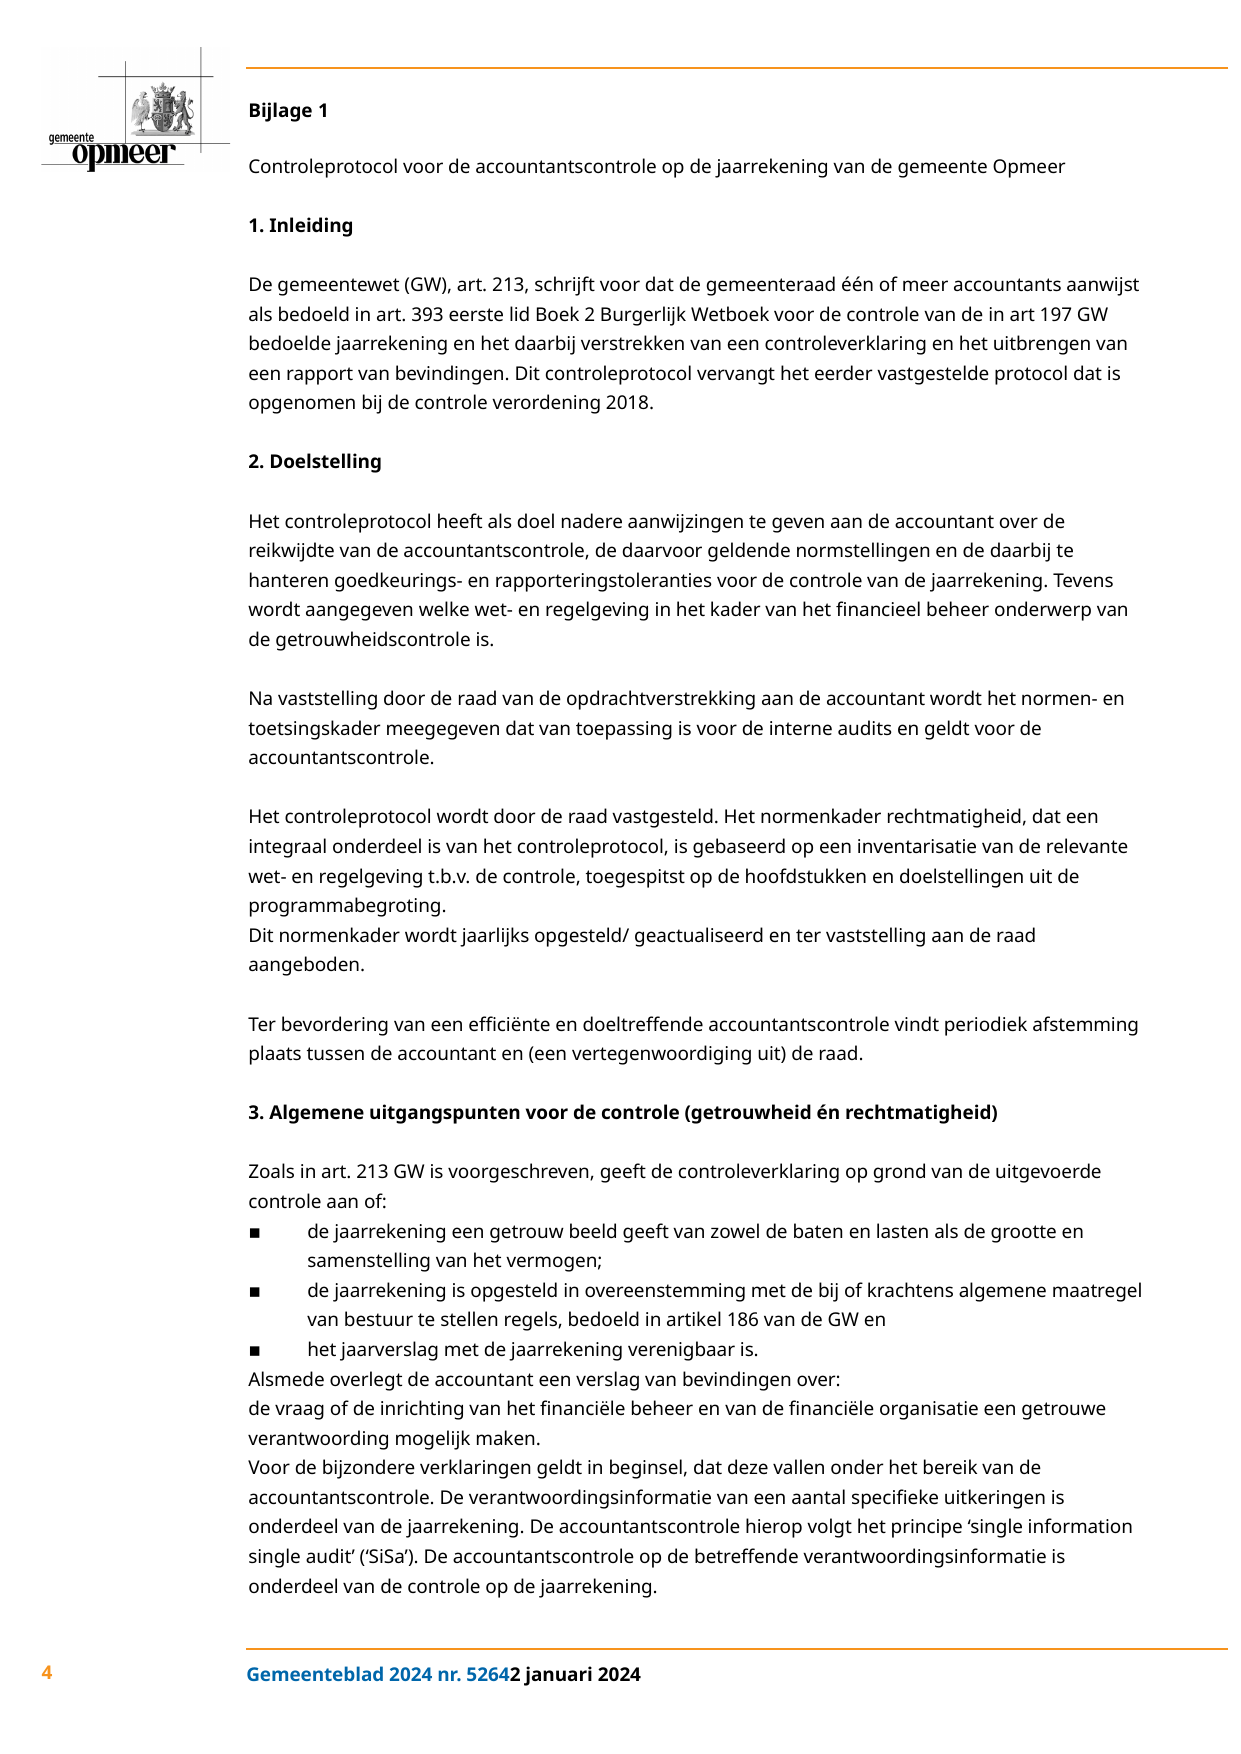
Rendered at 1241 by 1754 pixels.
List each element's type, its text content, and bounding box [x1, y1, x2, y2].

text Voor de bijzondere verklaringen geldt in beginsel, dat deze vallen onder het bereik van de accountantscontrole. De verantwoordingsinformatie van een aantal specifieke uitkeringen is onderdeel van de jaarrekening. De accountantscontrole hierop volgt het principe ‘single information single audit’ (‘SiSa’). De accountantscontrole op de betreffende verantwoordingsinformatie is onderdeel van de controle op de jaarrekening. [248, 1454, 1152, 1599]
text Het controleprotocol wordt door de raad vastgesteld. Het normenkader rechtmatigheid, dat een integraal onderdeel is van het controleprotocol, is gebaseerd op een inventarisatie van de relevante wet- en regelgeving t.b.v. de controle, toegespitst op de hoofdstukken en doelstellingen uit de programmabegroting. [248, 804, 1152, 918]
text Ter bevordering van een efficiënte en doeltreffende accountantscontrole vindt periodiek afstemming plaats tussen de accountant en (een vertegenwoordiging uit) de raad. [248, 1011, 1152, 1066]
list de jaarrekening is opgesteld in overeenstemming met de bij of krachtens algemene maatregel van bestuur te stellen regels, bedoeld in artikel 186 van de GW en [248, 1277, 1152, 1332]
text Alsmede overlegt de accountant een verslag van bevindingen over: [248, 1366, 1152, 1392]
text Na vaststelling door de raad van de opdrachtverstrekking aan de accountant wordt het normen- en toetsingskader meegegeven dat van toepassing is voor de interne audits en geldt voor de accountantscontrole. [248, 685, 1152, 770]
text de vraag of de inrichting van het financiële beheer en van de financiële organisatie een getrouwe verantwoording mogelijk maken. [248, 1395, 1152, 1451]
text Zoals in art. 213 GW is voorgeschreven, geeft de controleverklaring op grond van de uitgevoerde controle aan of: [248, 1159, 1152, 1214]
picture [41, 47, 231, 172]
text 3. Algemene uitgangspunten voor de controle (getrouwheid én rechtmatigheid) [248, 1099, 1152, 1125]
text Dit normenkader wordt jaarlijks opgesteld/ geactualiseerd en ter vaststelling aan de raad aangeboden. [248, 922, 1152, 977]
text Controleprotocol voor de accountantscontrole op de jaarrekening van de gemeente Opmeer [248, 153, 1152, 179]
list het jaarverslag met de jaarrekening verenigbaar is. [248, 1336, 1152, 1362]
list de jaarrekening een getrouw beeld geeft van zowel de baten en lasten als de grootte en samenstelling van het vermogen; [248, 1218, 1152, 1273]
text Het controleprotocol heeft als doel nadere aanwijzingen te geven aan de accountant over de reikwijdte van de accountantscontrole, de daarvoor geldende normstellingen en de daarbij te hanteren goedkeurings- en rapporteringstoleranties voor de controle van de jaarrekening. Tevens wordt aangegeven welke wet- en regelgeving in het kader van het financieel beheer onderwerp van de getrouwheidscontrole is. [248, 508, 1152, 652]
text 2. Doelstelling [248, 449, 1152, 474]
text De gemeentewet (GW), art. 213, schrijft voor dat de gemeenteraad één of meer accountants aanwijst als bedoeld in art. 393 eerste lid Boek 2 Burgerlijk Wetboek voor de controle van de in art 197 GW bedoelde jaarrekening en het daarbij verstrekken van een controleverklaring en het uitbrengen van een rapport van bevindingen. Dit controleprotocol vervangt het eerder vastgestelde protocol dat is opgenomen bij de controle verordening 2018. [248, 271, 1152, 415]
text Bijlage 1 [248, 95, 1152, 123]
text 1. Inleiding [248, 212, 1152, 238]
